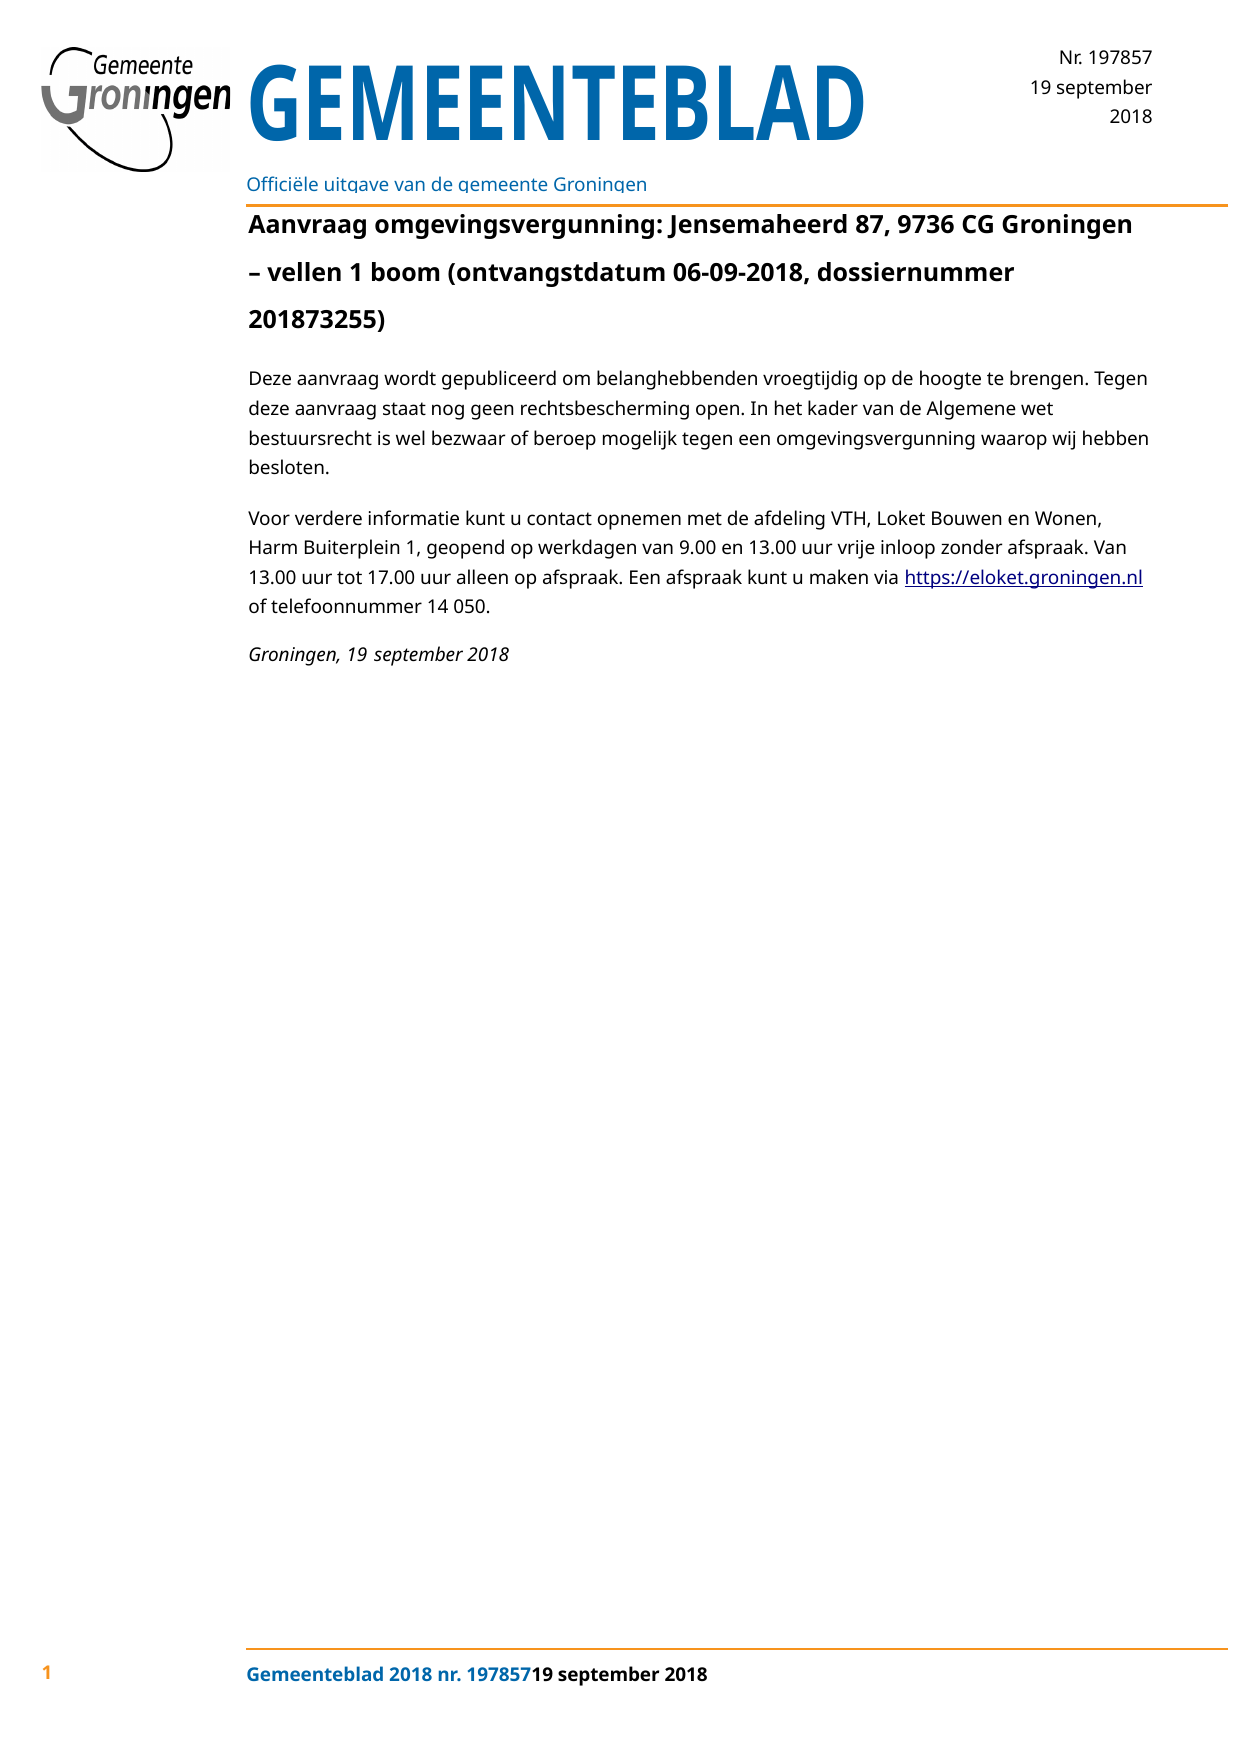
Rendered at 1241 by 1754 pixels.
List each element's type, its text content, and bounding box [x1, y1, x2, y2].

text Aanvraag omgevingsvergunning: Jensemaheerd 87, 9736 CG Groningen – vellen 1 boom (ontvangstdatum 06-09-2018, dossiernummer 201873255) [248, 207, 1152, 336]
text Voor verdere informatie kunt u contact opnemen met de afdeling VTH, Loket Bouwen en Wonen, Harm Buiterplein 1, geopend op werkdagen van 9.00 en 13.00 uur vrije inloop zonder afspraak. Van 13.00 uur tot 17.00 uur alleen op afspraak. Een afspraak kunt u maken via https://eloket.groningen.nl of telefoonnummer 14 050. [248, 505, 1152, 619]
text Groningen, 19 september 2018 [248, 641, 1152, 667]
text Deze aanvraag wordt gepubliceerd om belanghebbenden vroegtijdig op de hoogte te brengen. Tegen deze aanvraag staat nog geen rechtsbescherming open. In het kader van de Algemene wet bestuursrecht is wel bezwaar of beroep mogelijk tegen een omgevingsvergunning waarop wij hebben besloten. [248, 366, 1152, 480]
picture [41, 47, 231, 172]
